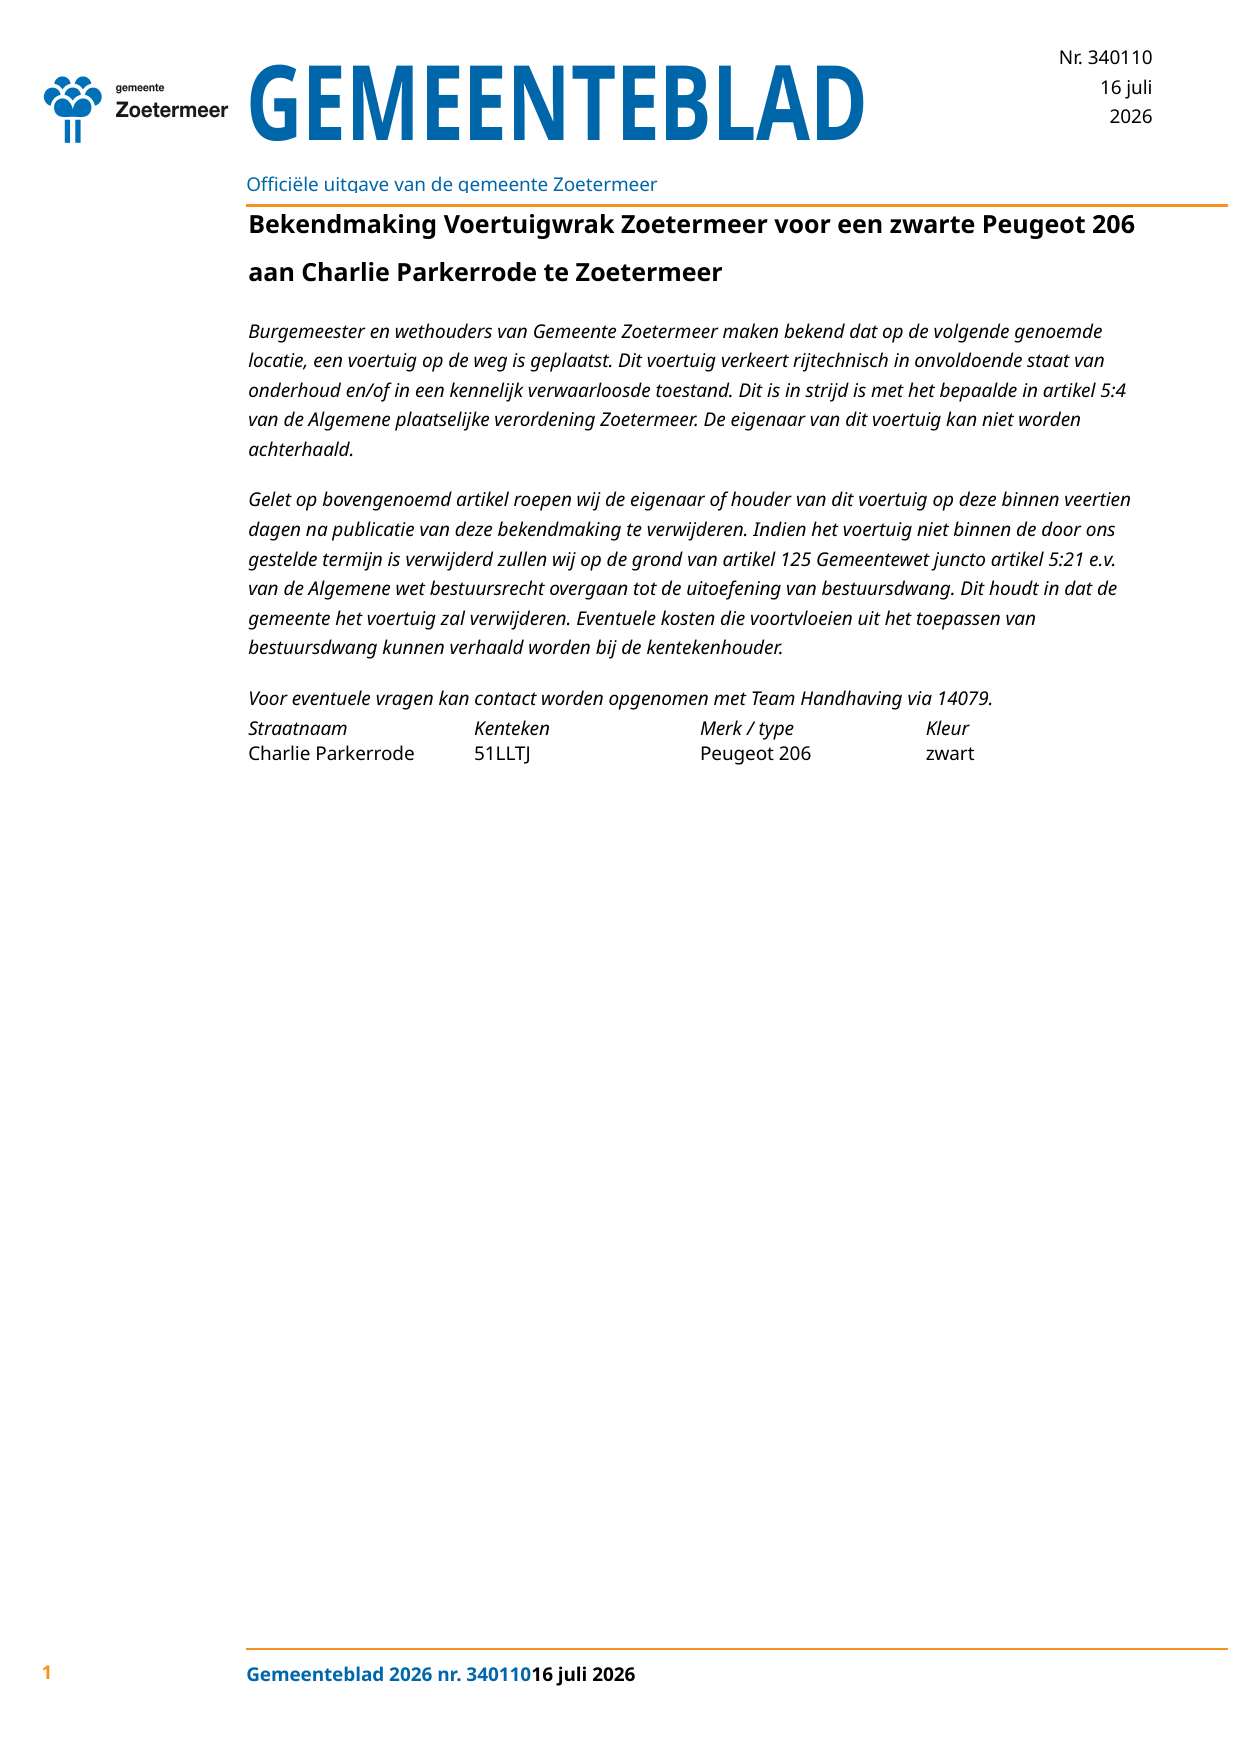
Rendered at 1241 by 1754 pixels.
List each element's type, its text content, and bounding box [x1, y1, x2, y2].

text Burgemeester en wethouders van Gemeente Zoetermeer maken bekend dat op de volgende genoemde locatie, een voertuig op de weg is geplaatst. Dit voertuig verkeert rijtechnisch in onvoldoende staat van onderhoud en/of in een kennelijk verwaarloosde toestand. Dit is in strijd is met het bepaalde in artikel 5:4 van de Algemene plaatselijke verordening Zoetermeer. De eigenaar van dit voertuig kan niet worden achterhaald. [248, 318, 1152, 462]
table_cell 51LLTJ [474, 740, 700, 766]
text Gelet op bovengenoemd artikel roepen wij de eigenaar of houder van dit voertuig op deze binnen veertien dagen na publicatie van deze bekendmaking te verwijderen. Indien het voertuig niet binnen de door ons gestelde termijn is verwijderd zullen wij op de grond van artikel 125 Gemeentewet juncto artikel 5:21 e.v. van de Algemene wet bestuursrecht overgaan tot de uitoefening van bestuursdwang. Dit houdt in dat de gemeente het voertuig zal verwijderen. Eventuele kosten die voortvloeien uit het toepassen van bestuursdwang kunnen verhaald worden bij de kentekenhouder. [248, 487, 1152, 660]
table_header Kenteken [474, 715, 700, 740]
table_header Straatnaam [248, 715, 474, 740]
table_cell zwart [926, 740, 1152, 766]
table_header Merk / type [700, 715, 926, 740]
table_cell Charlie Parkerrode [248, 740, 474, 766]
text Voor eventuele vragen kan contact worden opgenomen met Team Handhaving via 14079. [248, 685, 1152, 711]
picture [41, 47, 231, 172]
text Bekendmaking Voertuigwrak Zoetermeer voor een zwarte Peugeot 206 aan Charlie Parkerrode te Zoetermeer [248, 207, 1152, 288]
table_cell Peugeot 206 [700, 740, 926, 766]
table_header Kleur [926, 715, 1152, 740]
